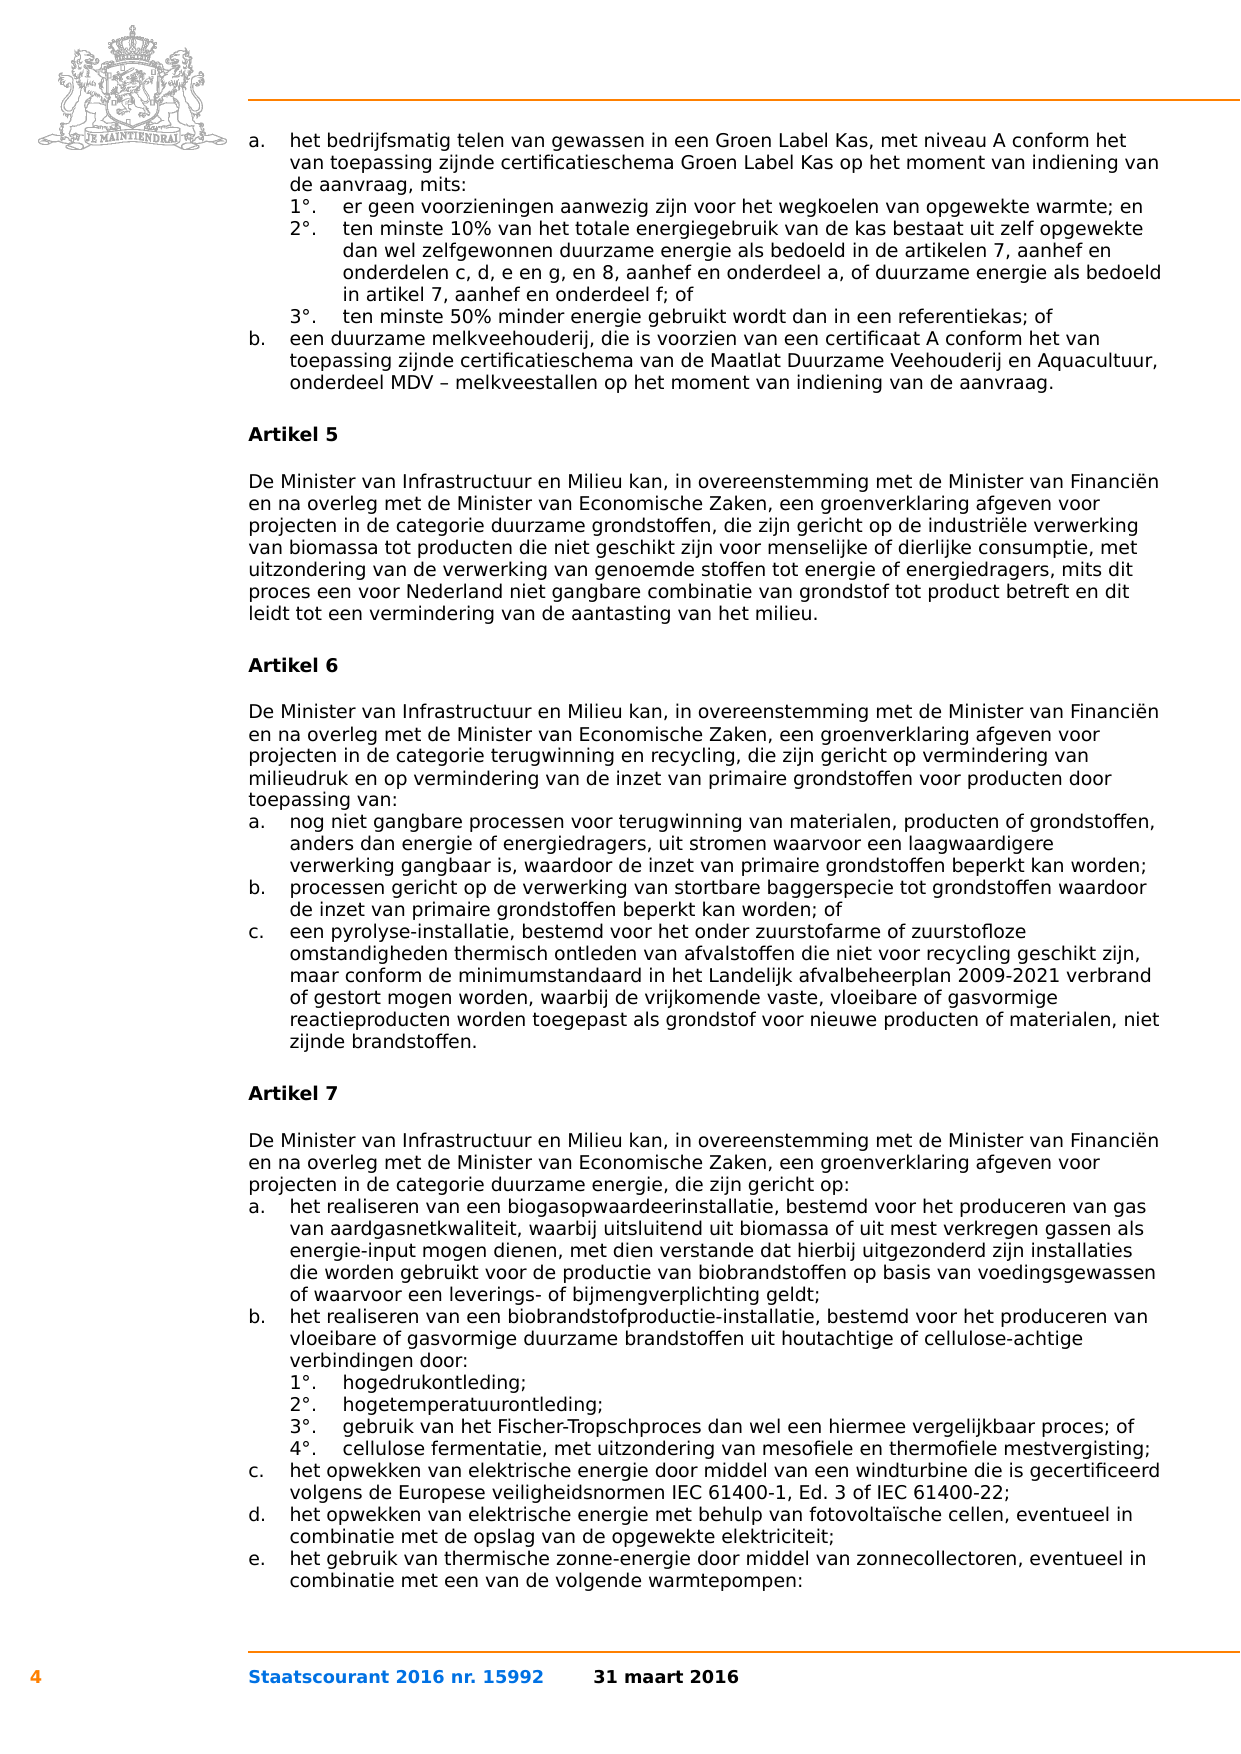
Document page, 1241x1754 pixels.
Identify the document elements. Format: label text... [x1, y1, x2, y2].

text b. een duurzame melkveehouderij, die is voorzien van een certificaat A conform het van toepassing zijnde certificatieschema van de Maatlat Duurzame Veehouderij en Aquacultuur, onderdeel MDV – melkveestallen op het moment van indiening van de aanvraag. [248, 328, 1163, 394]
text De Minister van Infrastructuur en Milieu kan, in overeenstemming met de Minister van Financiën en na overleg met de Minister van Economische Zaken, een groenverklaring afgeven voor projecten in de categorie duurzame grondstoffen, die zijn gericht op de industriële verwerking van biomassa tot producten die niet geschikt zijn voor menselijke of dierlijke consumptie, met uitzondering van de verwerking van genoemde stoffen tot energie of energiedragers, mits dit proces een voor Nederland niet gangbare combinatie van grondstof tot product betreft en dit leidt tot een vermindering van de aantasting van het milieu. [248, 471, 1163, 624]
text e. het gebruik van thermische zonne-energie door middel van zonnecollectoren, eventueel in combinatie met een van de volgende warmtepompen: [248, 1548, 1163, 1592]
text 3°. ten minste 50% minder energie gebruikt wordt dan in een referentiekas; of [289, 306, 1163, 328]
text 2°. ten minste 10% van het totale energiegebruik van de kas bestaat uit zelf opgewekte dan wel zelfgewonnen duurzame energie als bedoeld in de artikelen 7, aanhef en onderdelen c, d, e en g, en 8, aanhef en onderdeel a, of duurzame energie als bedoeld in artikel 7, aanhef en onderdeel f; of [289, 218, 1163, 306]
text d. het opwekken van elektrische energie met behulp van fotovoltaïsche cellen, eventueel in combinatie met de opslag van de opgewekte elektriciteit; [248, 1504, 1163, 1548]
text a. het bedrijfsmatig telen van gewassen in een Groen Label Kas, met niveau A conform het van toepassing zijnde certificatieschema Groen Label Kas op het moment van indiening van de aanvraag, mits: [248, 130, 1163, 196]
subtitle Artikel 7 [248, 1083, 1163, 1105]
subtitle Artikel 6 [248, 654, 1163, 676]
text 1°. hogedrukontleding; [289, 1372, 1163, 1394]
text De Minister van Infrastructuur en Milieu kan, in overeenstemming met de Minister van Financiën en na overleg met de Minister van Economische Zaken, een groenverklaring afgeven voor projecten in de categorie duurzame energie, die zijn gericht op: [248, 1130, 1163, 1196]
text c. een pyrolyse-installatie, bestemd voor het onder zuurstofarme of zuurstofloze omstandigheden thermisch ontleden van afvalstoffen die niet voor recycling geschikt zijn, maar conform de minimumstandaard in het Landelijk afvalbeheerplan 2009-2021 verbrand of gestort mogen worden, waarbij de vrijkomende vaste, vloeibare of gasvormige reactieproducten worden toegepast als grondstof voor nieuwe producten of materialen, niet zijnde brandstoffen. [248, 921, 1163, 1053]
subtitle Artikel 5 [248, 424, 1163, 446]
text 1°. er geen voorzieningen aanwezig zijn voor het wegkoelen van opgewekte warmte; en [289, 196, 1163, 218]
text b. processen gericht op de verwerking van stortbare baggerspecie tot grondstoffen waardoor de inzet van primaire grondstoffen beperkt kan worden; of [248, 877, 1163, 921]
text 2°. hogetemperatuurontleding; [289, 1394, 1163, 1416]
text b. het realiseren van een biobrandstofproductie-installatie, bestemd voor het produceren van vloeibare of gasvormige duurzame brandstoffen uit houtachtige of cellulose-achtige verbindingen door: [248, 1306, 1163, 1372]
text c. het opwekken van elektrische energie door middel van een windturbine die is gecertificeerd volgens de Europese veiligheidsnormen IEC 61400-1, Ed. 3 of IEC 61400-22; [248, 1460, 1163, 1504]
text 4°. cellulose fermentatie, met uitzondering van mesofiele en thermofiele mestvergisting; [289, 1438, 1163, 1460]
picture [38, 25, 227, 150]
text a. nog niet gangbare processen voor terugwinning van materialen, producten of grondstoffen, anders dan energie of energiedragers, uit stromen waarvoor een laagwaardigere verwerking gangbaar is, waardoor de inzet van primaire grondstoffen beperkt kan worden; [248, 811, 1163, 877]
text 3°. gebruik van het Fischer-Tropschproces dan wel een hiermee vergelijkbaar proces; of [289, 1416, 1163, 1438]
text De Minister van Infrastructuur en Milieu kan, in overeenstemming met de Minister van Financiën en na overleg met de Minister van Economische Zaken, een groenverklaring afgeven voor projecten in de categorie terugwinning en recycling, die zijn gericht op vermindering van milieudruk en op vermindering van de inzet van primaire grondstoffen voor producten door toepassing van: [248, 701, 1163, 811]
text a. het realiseren van een biogasopwaardeerinstallatie, bestemd voor het produceren van gas van aardgasnetkwaliteit, waarbij uitsluitend uit biomassa of uit mest verkregen gassen als energie-input mogen dienen, met dien verstande dat hierbij uitgezonderd zijn installaties die worden gebruikt voor de productie van biobrandstoffen op basis van voedingsgewassen of waarvoor een leverings- of bijmengverplichting geldt; [248, 1196, 1163, 1306]
